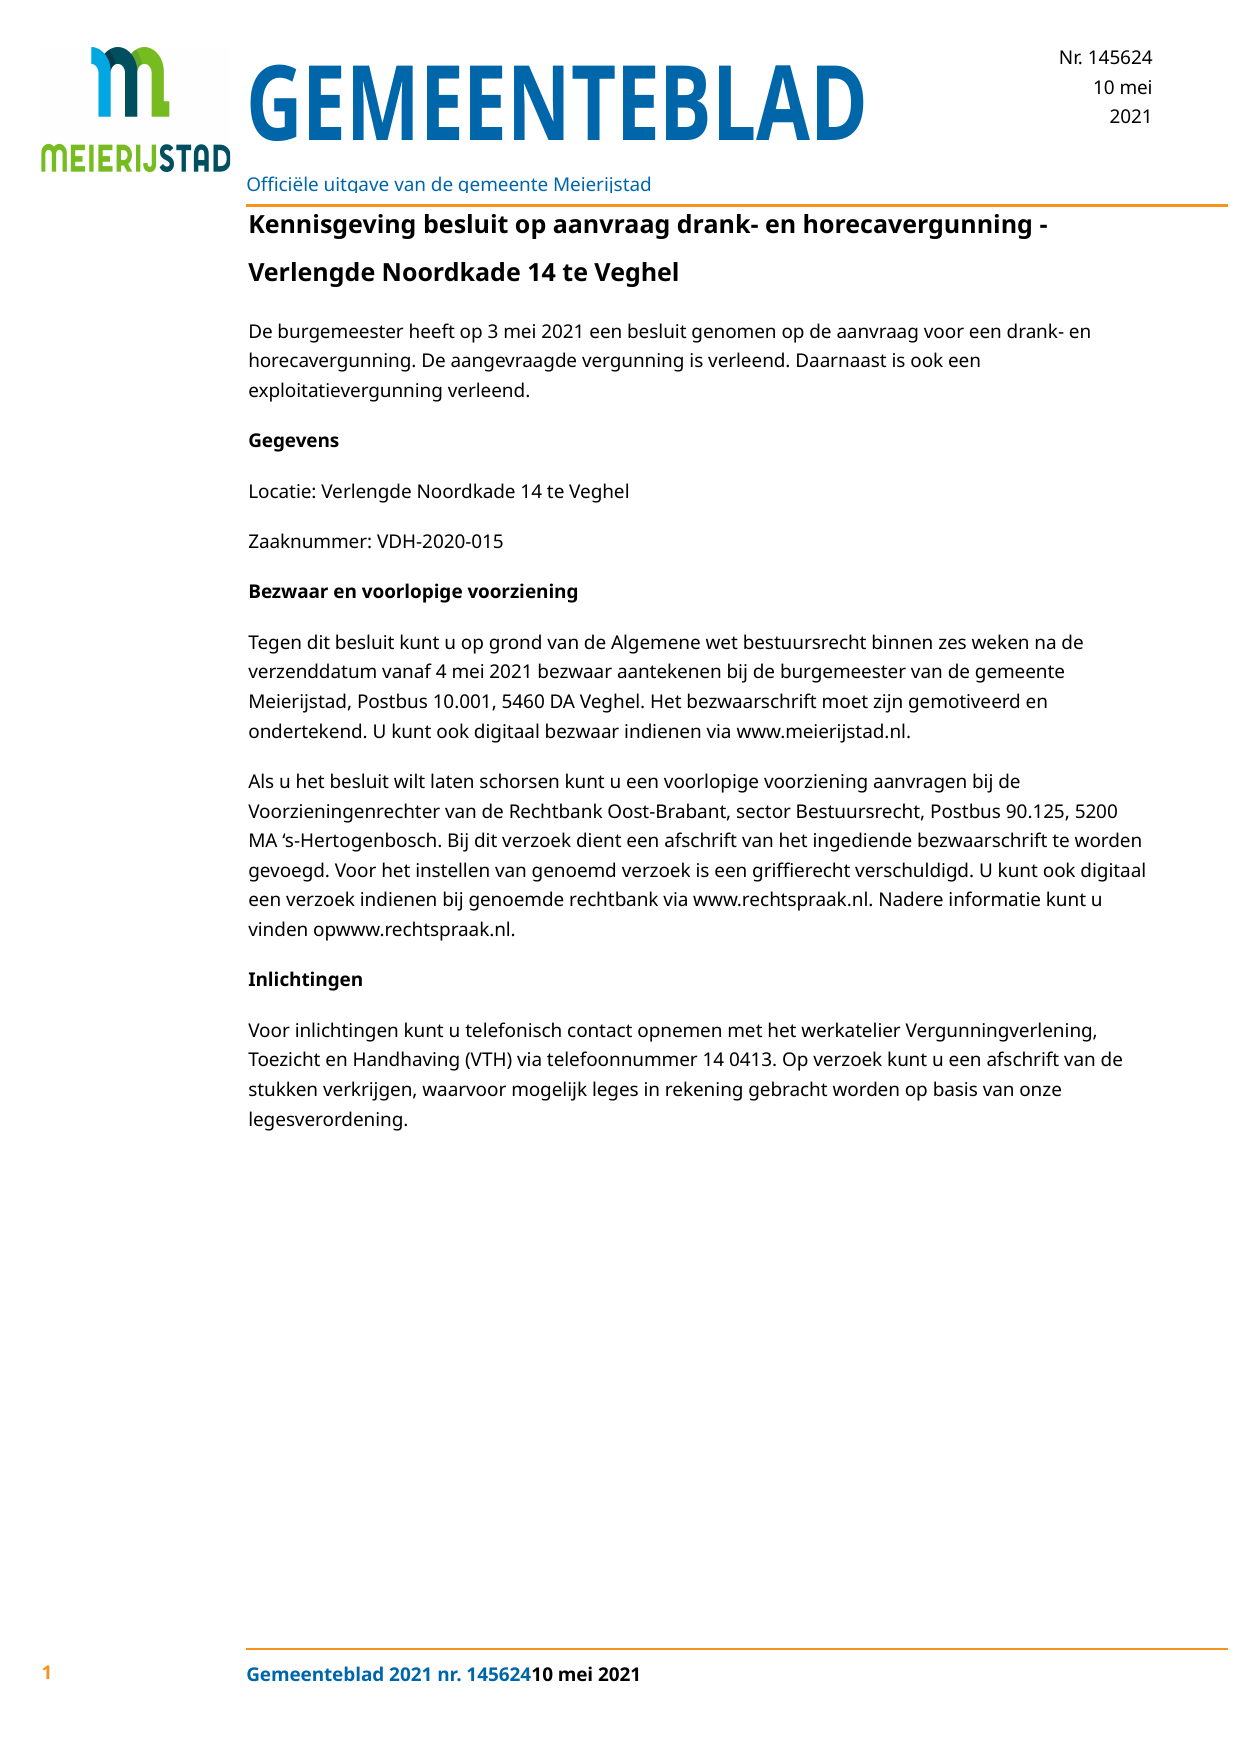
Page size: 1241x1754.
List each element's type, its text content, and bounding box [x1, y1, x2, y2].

text Inlichtingen [248, 967, 1152, 992]
text Tegen dit besluit kunt u op grond van de Algemene wet bestuursrecht binnen zes weken na de verzenddatum vanaf 4 mei 2021 bezwaar aantekenen bij de burgemeester van de gemeente Meierijstad, Postbus 10.001, 5460 DA Veghel. Het bezwaarschrift moet zijn gemotiveerd en ondertekend. U kunt ook digitaal bezwaar indienen via www.meierijstad.nl. [248, 629, 1152, 744]
text Locatie: Verlengde Noordkade 14 te Veghel [248, 478, 1152, 504]
text Kennisgeving besluit op aanvraag drank- en horecavergunning - Verlengde Noordkade 14 te Veghel [248, 207, 1152, 288]
text Voor inlichtingen kunt u telefonisch contact opnemen met het werkatelier Vergunningverlening, Toezicht en Handhaving (VTH) via telefoonnummer 14 0413. Op verzoek kunt u een afschrift van de stukken verkrijgen, waarvoor mogelijk leges in rekening gebracht worden op basis van onze legesverordening. [248, 1017, 1152, 1132]
text Bezwaar en voorlopige voorziening [248, 579, 1152, 604]
text Gegevens [248, 427, 1152, 453]
picture [41, 47, 231, 172]
text Zaaknummer: VDH-2020-015 [248, 528, 1152, 554]
text Als u het besluit wilt laten schorsen kunt u een voorlopige voorziening aanvragen bij de Voorzieningenrechter van de Rechtbank Oost-Brabant, sector Bestuursrecht, Postbus 90.125, 5200 MA ‘s-Hertogenbosch. Bij dit verzoek dient een afschrift van het ingediende bezwaarschrift te worden gevoegd. Voor het instellen van genoemd verzoek is een griffierecht verschuldigd. U kunt ook digitaal een verzoek indienen bij genoemde rechtbank via www.rechtspraak.nl. Nadere informatie kunt u vinden opwww.rechtspraak.nl. [248, 768, 1152, 942]
text De burgemeester heeft op 3 mei 2021 een besluit genomen op de aanvraag voor een drank- en horecavergunning. De aangevraagde vergunning is verleend. Daarnaast is ook een exploitatievergunning verleend. [248, 318, 1152, 403]
